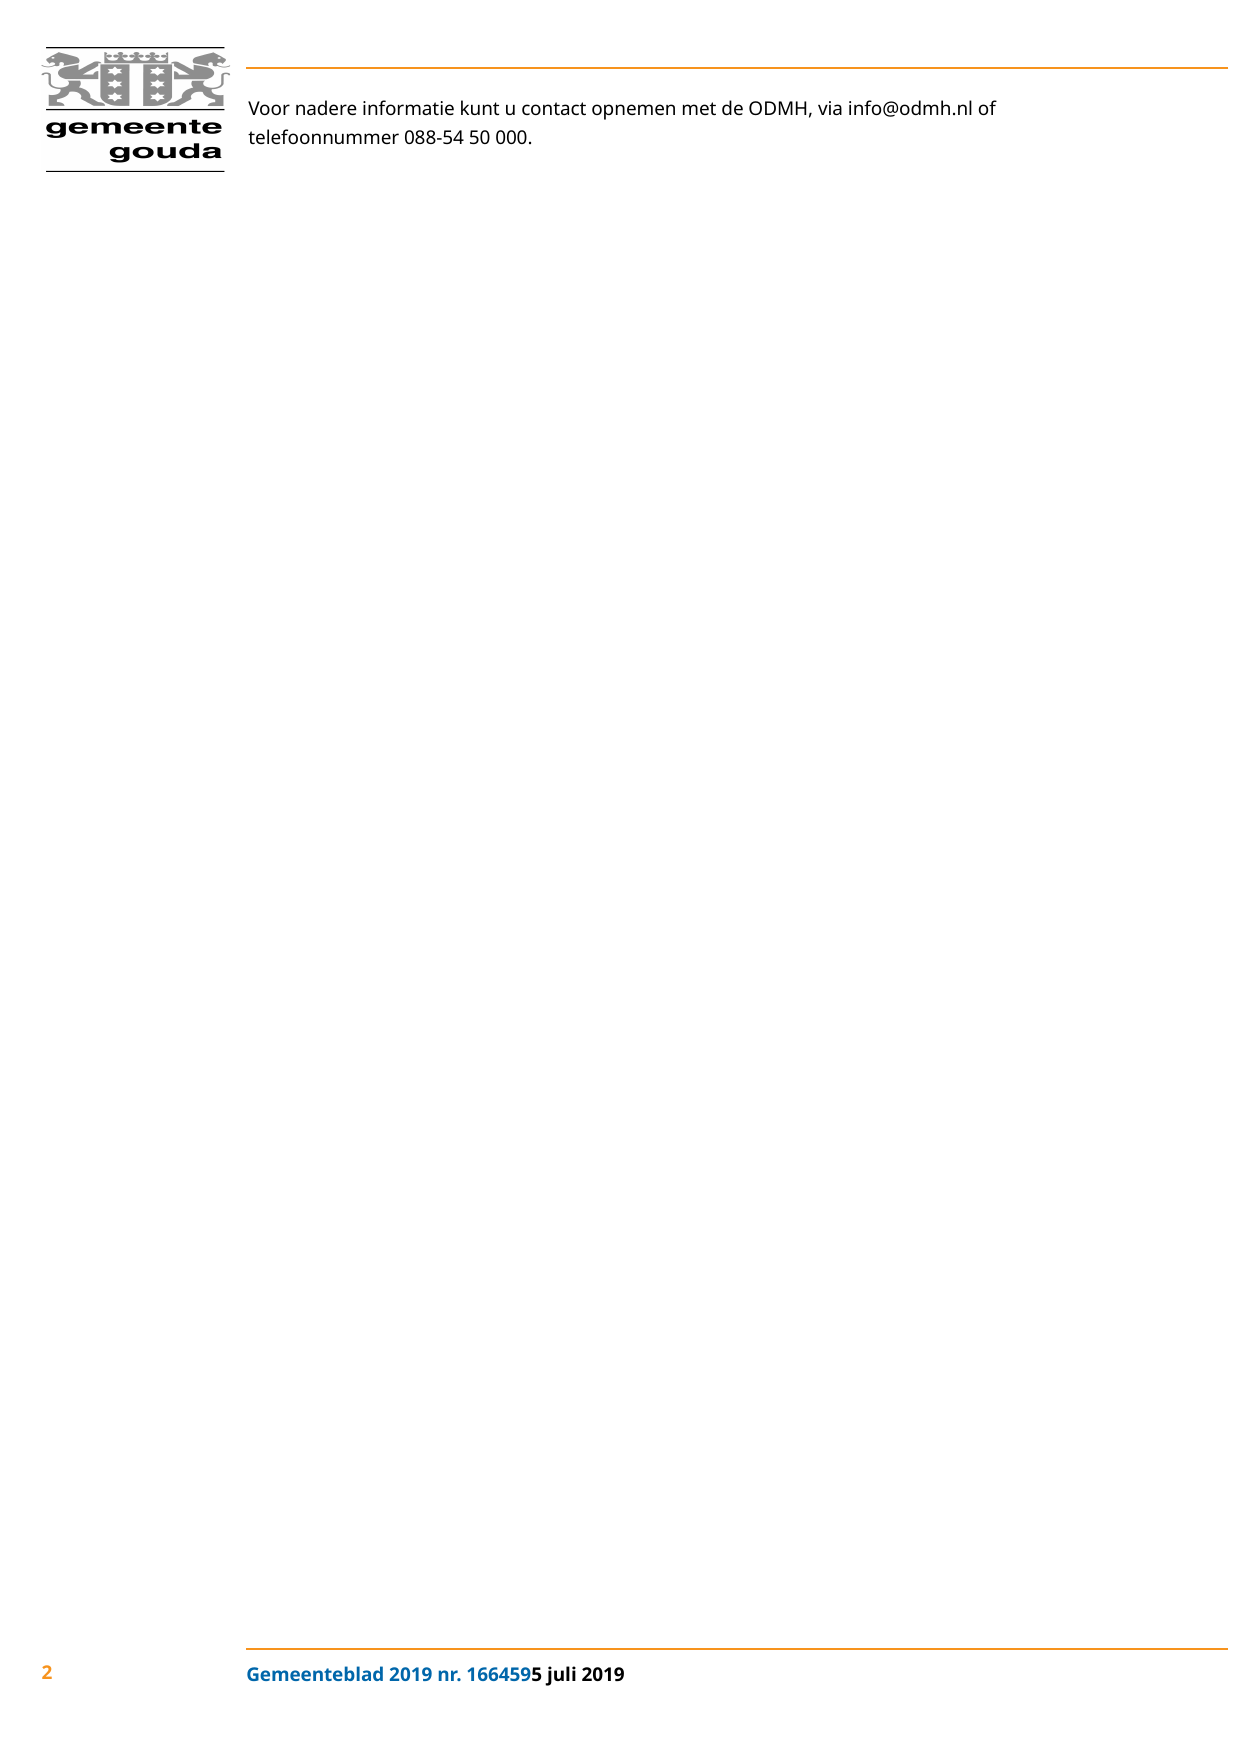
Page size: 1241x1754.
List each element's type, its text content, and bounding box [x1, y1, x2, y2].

text Voor nadere informatie kunt u contact opnemen met de ODMH, via info@odmh.nl of telefoonnummer 088-54 50 000. [248, 95, 1152, 150]
picture [41, 47, 231, 172]
